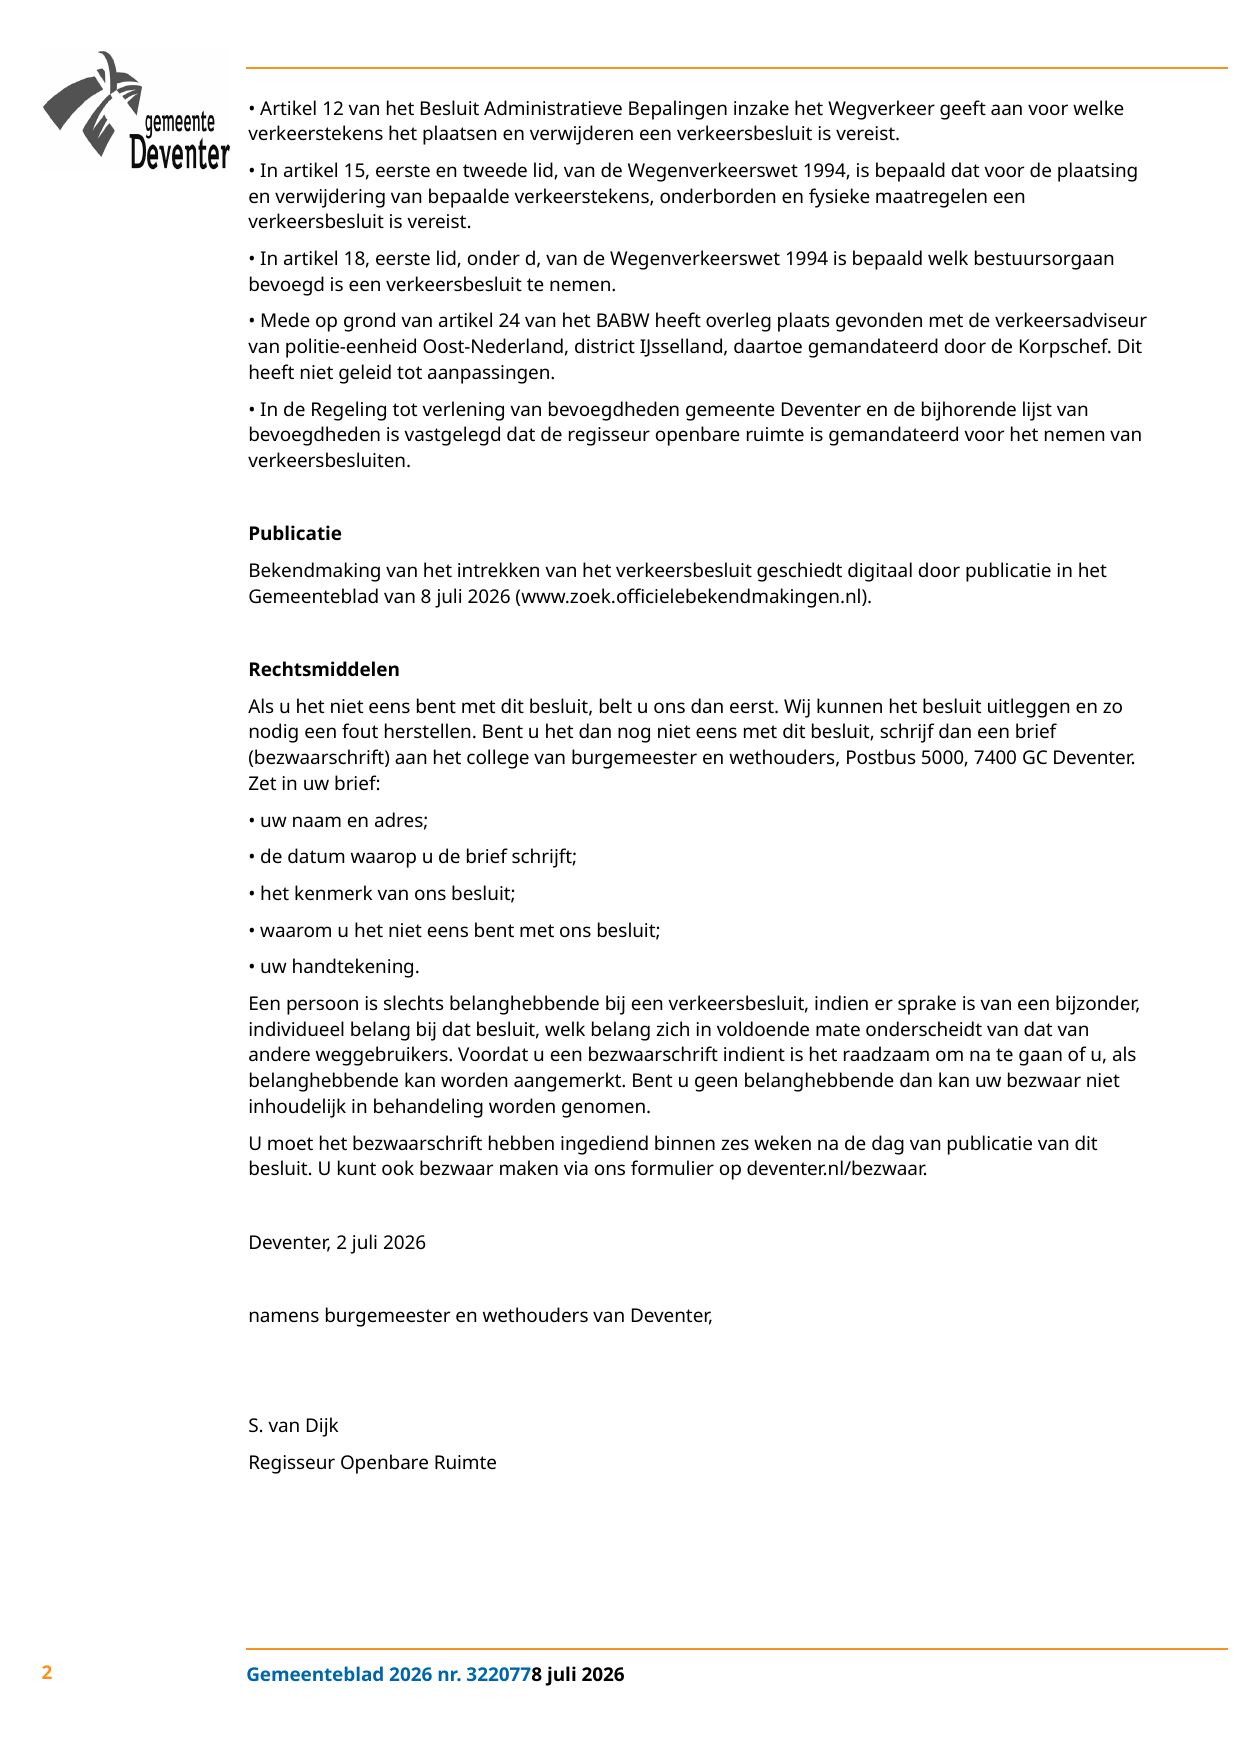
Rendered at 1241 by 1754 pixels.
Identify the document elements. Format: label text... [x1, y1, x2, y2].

text • het kenmerk van ons besluit; [248, 880, 1152, 906]
text • In artikel 18, eerste lid, onder d, van de Wegenverkeerswet 1994 is bepaald welk bestuursorgaan bevoegd is een verkeersbesluit te nemen. [248, 245, 1152, 297]
text • de datum waarop u de brief schrijft; [248, 843, 1152, 869]
text • In artikel 15, eerste en tweede lid, van de Wegenverkeerswet 1994, is bepaald dat voor de plaatsing en verwijdering van bepaalde verkeerstekens, onderborden en fysieke maatregelen een verkeersbesluit is vereist. [248, 157, 1152, 234]
text Een persoon is slechts belanghebbende bij een verkeersbesluit, indien er sprake is van een bijzonder, individueel belang bij dat besluit, welk belang zich in voldoende mate onderscheidt van dat van andere weggebruikers. Voordat u een bezwaarschrift indient is het raadzaam om na te gaan of u, als belanghebbende kan worden aangemerkt. Bent u geen belanghebbende dan kan uw bezwaar niet inhoudelijk in behandeling worden genomen. [248, 990, 1152, 1119]
text • uw handtekening. [248, 953, 1152, 979]
text Als u het niet eens bent met dit besluit, belt u ons dan eerst. Wij kunnen het besluit uitleggen en zo nodig een fout herstellen. Bent u het dan nog niet eens met dit besluit, schrijf dan een brief (bezwaarschrift) aan het college van burgemeester en wethouders, Postbus 5000, 7400 GC Deventer. Zet in uw brief: [248, 693, 1152, 796]
text Rechtsmiddelen [248, 656, 1152, 682]
text Bekendmaking van het intrekken van het verkeersbesluit geschiedt digitaal door publicatie in het Gemeenteblad van 8 juli 2026 (www.zoek.officielebekendmakingen.nl). [248, 557, 1152, 609]
text U moet het bezwaarschrift hebben ingediend binnen zes weken na de dag van publicatie van dit besluit. U kunt ook bezwaar maken via ons formulier op deventer.nl/bezwaar. [248, 1130, 1152, 1181]
picture [41, 47, 231, 172]
text • waarom u het niet eens bent met ons besluit; [248, 917, 1152, 943]
text namens burgemeester en wethouders van Deventer, [248, 1302, 1152, 1328]
text Publicatie [248, 521, 1152, 546]
text Regisseur Openbare Ruimte [248, 1449, 1152, 1474]
text • Artikel 12 van het Besluit Administratieve Bepalingen inzake het Wegverkeer geeft aan voor welke verkeerstekens het plaatsen en verwijderen een verkeersbesluit is vereist. [248, 95, 1152, 146]
text • uw naam en adres; [248, 807, 1152, 833]
text S. van Dijk [248, 1412, 1152, 1438]
text • In de Regeling tot verlening van bevoegdheden gemeente Deventer en de bijhorende lijst van bevoegdheden is vastgelegd dat de regisseur openbare ruimte is gemandateerd voor het nemen van verkeersbesluiten. [248, 396, 1152, 473]
text Deventer, 2 juli 2026 [248, 1229, 1152, 1254]
text • Mede op grond van artikel 24 van het BABW heeft overleg plaats gevonden met de verkeersadviseur van politie-eenheid Oost-Nederland, district IJsselland, daartoe gemandateerd door de Korpschef. Dit heeft niet geleid tot aanpassingen. [248, 308, 1152, 385]
